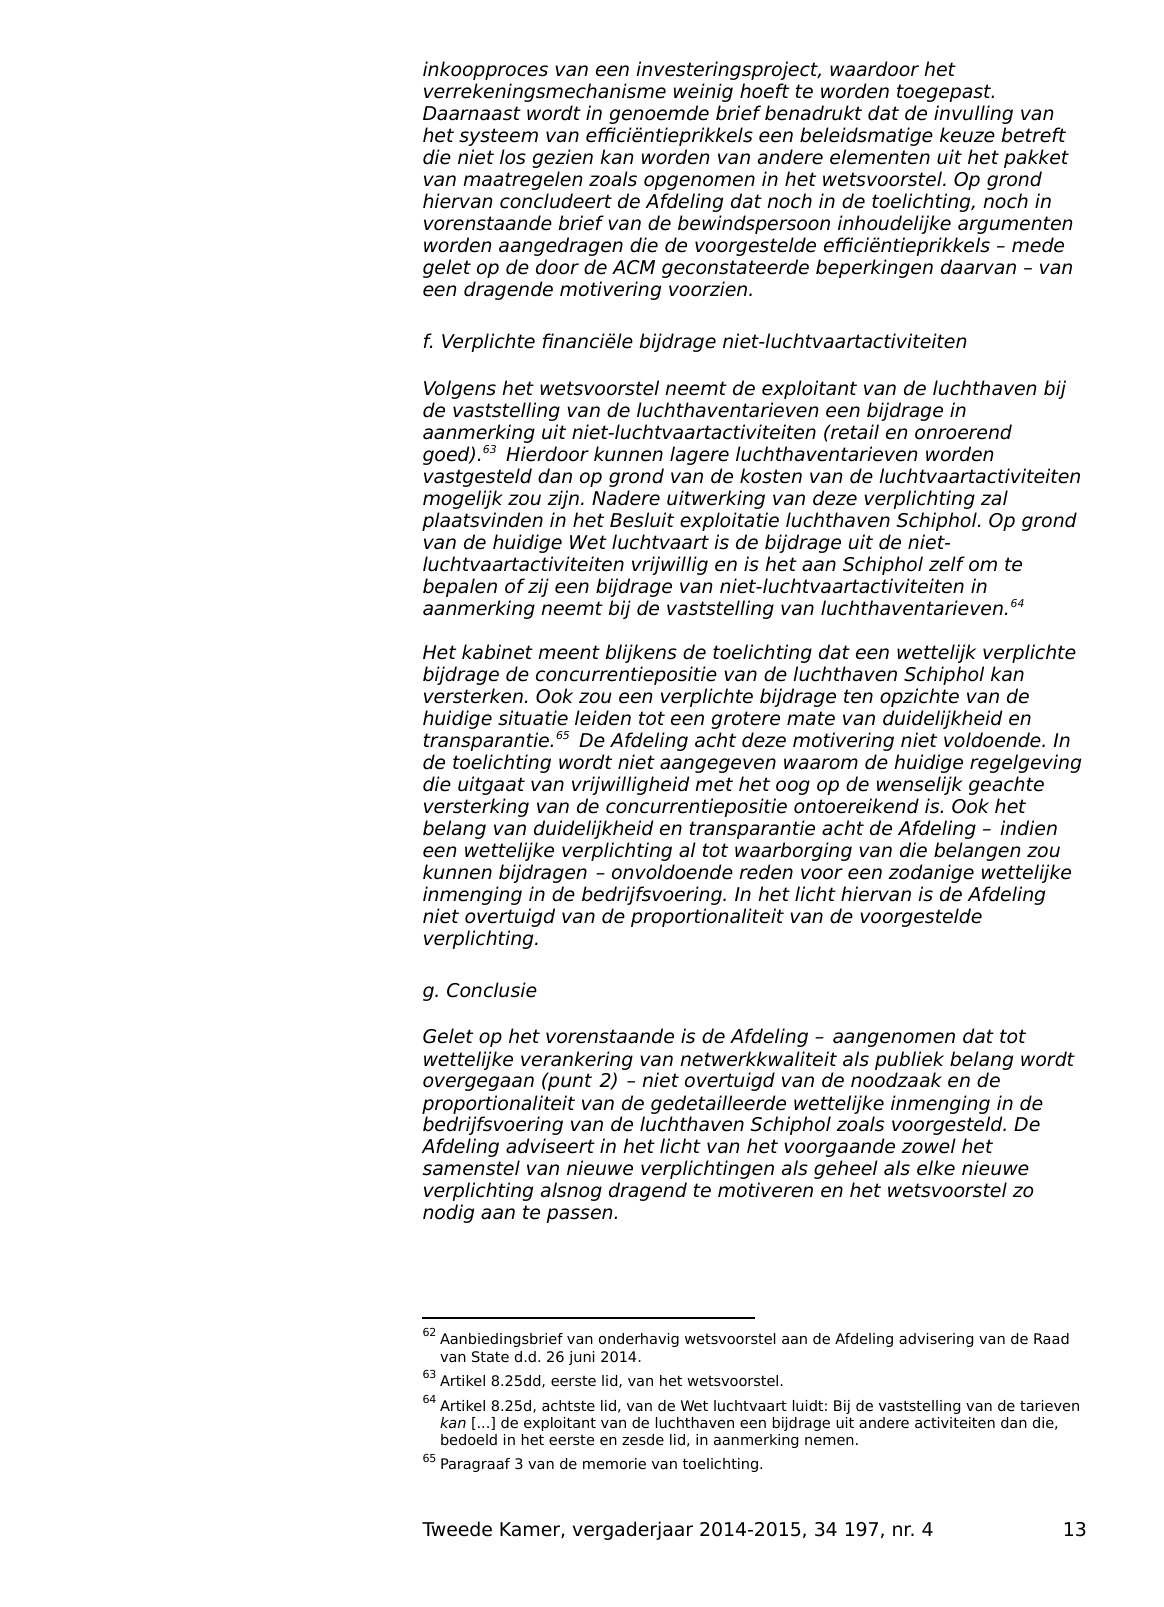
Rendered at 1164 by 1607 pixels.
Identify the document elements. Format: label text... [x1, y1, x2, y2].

subtitle g. Conclusie [422, 979, 1087, 1001]
text Volgens het wetsvoorstel neemt de exploitant van de luchthaven bij de vaststelling van de luchthaventarieven een bijdrage in aanmerking uit niet-luchtvaartactiviteiten (retail en onroerend goed). Hierdoor kunnen lagere luchthaventarieven worden vastgesteld dan op grond van de kosten van de luchtvaartactiviteiten mogelijk zou zijn. Nadere uitwerking van deze verplichting zal plaatsvinden in het Besluit exploitatie luchthaven Schiphol. Op grond van de huidige Wet luchtvaart is de bijdrage uit de niet-luchtvaartactiviteiten vrijwillig en is het aan Schiphol zelf om te bepalen of zij een bijdrage van niet-luchtvaartactiviteiten in aanmerking neemt bij de vaststelling van luchthaventarieven. [422, 378, 1087, 619]
text Gelet op het vorenstaande is de Afdeling – aangenomen dat tot wettelijke verankering van netwerkkwaliteit als publiek belang wordt overgegaan (punt 2) – niet overtuigd van de noodzaak en de proportionaliteit van de gedetailleerde wettelijke inmenging in de bedrijfsvoering van de luchthaven Schiphol zoals voorgesteld. De Afdeling adviseert in het licht van het voorgaande zowel het samenstel van nieuwe verplichtingen als geheel als elke nieuwe verplichting alsnog dragend te motiveren en het wetsvoorstel zo nodig aan te passen. [422, 1026, 1087, 1224]
subtitle f. Verplichte financiële bijdrage niet-luchtvaartactiviteiten [422, 331, 1087, 353]
text Paragraaf 3 van de memorie van toelichting. [422, 1452, 1087, 1474]
text Artikel 8.25dd, eerste lid, van het wetsvoorstel. [422, 1368, 1087, 1391]
text Aanbiedingsbrief van onderhavig wetsvoorstel aan de Afdeling advisering van de Raad van State d.d. 26 juni 2014. [422, 1327, 1087, 1366]
text Het kabinet meent blijkens de toelichting dat een wettelijk verplichte bijdrage de concurrentiepositie van de luchthaven Schiphol kan versterken. Ook zou een verplichte bijdrage ten opzichte van de huidige situatie leiden tot een grotere mate van duidelijkheid en transparantie. De Afdeling acht deze motivering niet voldoende. In de toelichting wordt niet aangegeven waarom de huidige regelgeving die uitgaat van vrijwilligheid met het oog op de wenselijk geachte versterking van de concurrentiepositie ontoereikend is. Ook het belang van duidelijkheid en transparantie acht de Afdeling – indien een wettelijke verplichting al tot waarborging van die belangen zou kunnen bijdragen – onvoldoende reden voor een zodanige wettelijke inmenging in de bedrijfsvoering. In het licht hiervan is de Afdeling niet overtuigd van de proportionaliteit van de voorgestelde verplichting. [422, 642, 1087, 949]
text inkoopproces van een investeringsproject, waardoor het verrekeningsmechanisme weinig hoeft te worden toegepast. Daarnaast wordt in genoemde brief benadrukt dat de invulling van het systeem van efficiëntieprikkels een beleidsmatige keuze betreft die niet los gezien kan worden van andere elementen uit het pakket van maatregelen zoals opgenomen in het wetsvoorstel. Op grond hiervan concludeert de Afdeling dat noch in de toelichting, noch in vorenstaande brief van de bewindspersoon inhoudelijke argumenten worden aangedragen die de voorgestelde efficiëntieprikkels – mede gelet op de door de ACM geconstateerde beperkingen daarvan – van een dragende motivering voorzien. [422, 59, 1087, 301]
text Artikel 8.25d, achtste lid, van de Wet luchtvaart luidt: Bij de vaststelling van de tarieven kan [...] de exploitant van de luchthaven een bijdrage uit andere activiteiten dan die, bedoeld in het eerste en zesde lid, in aanmerking nemen. [422, 1393, 1087, 1449]
